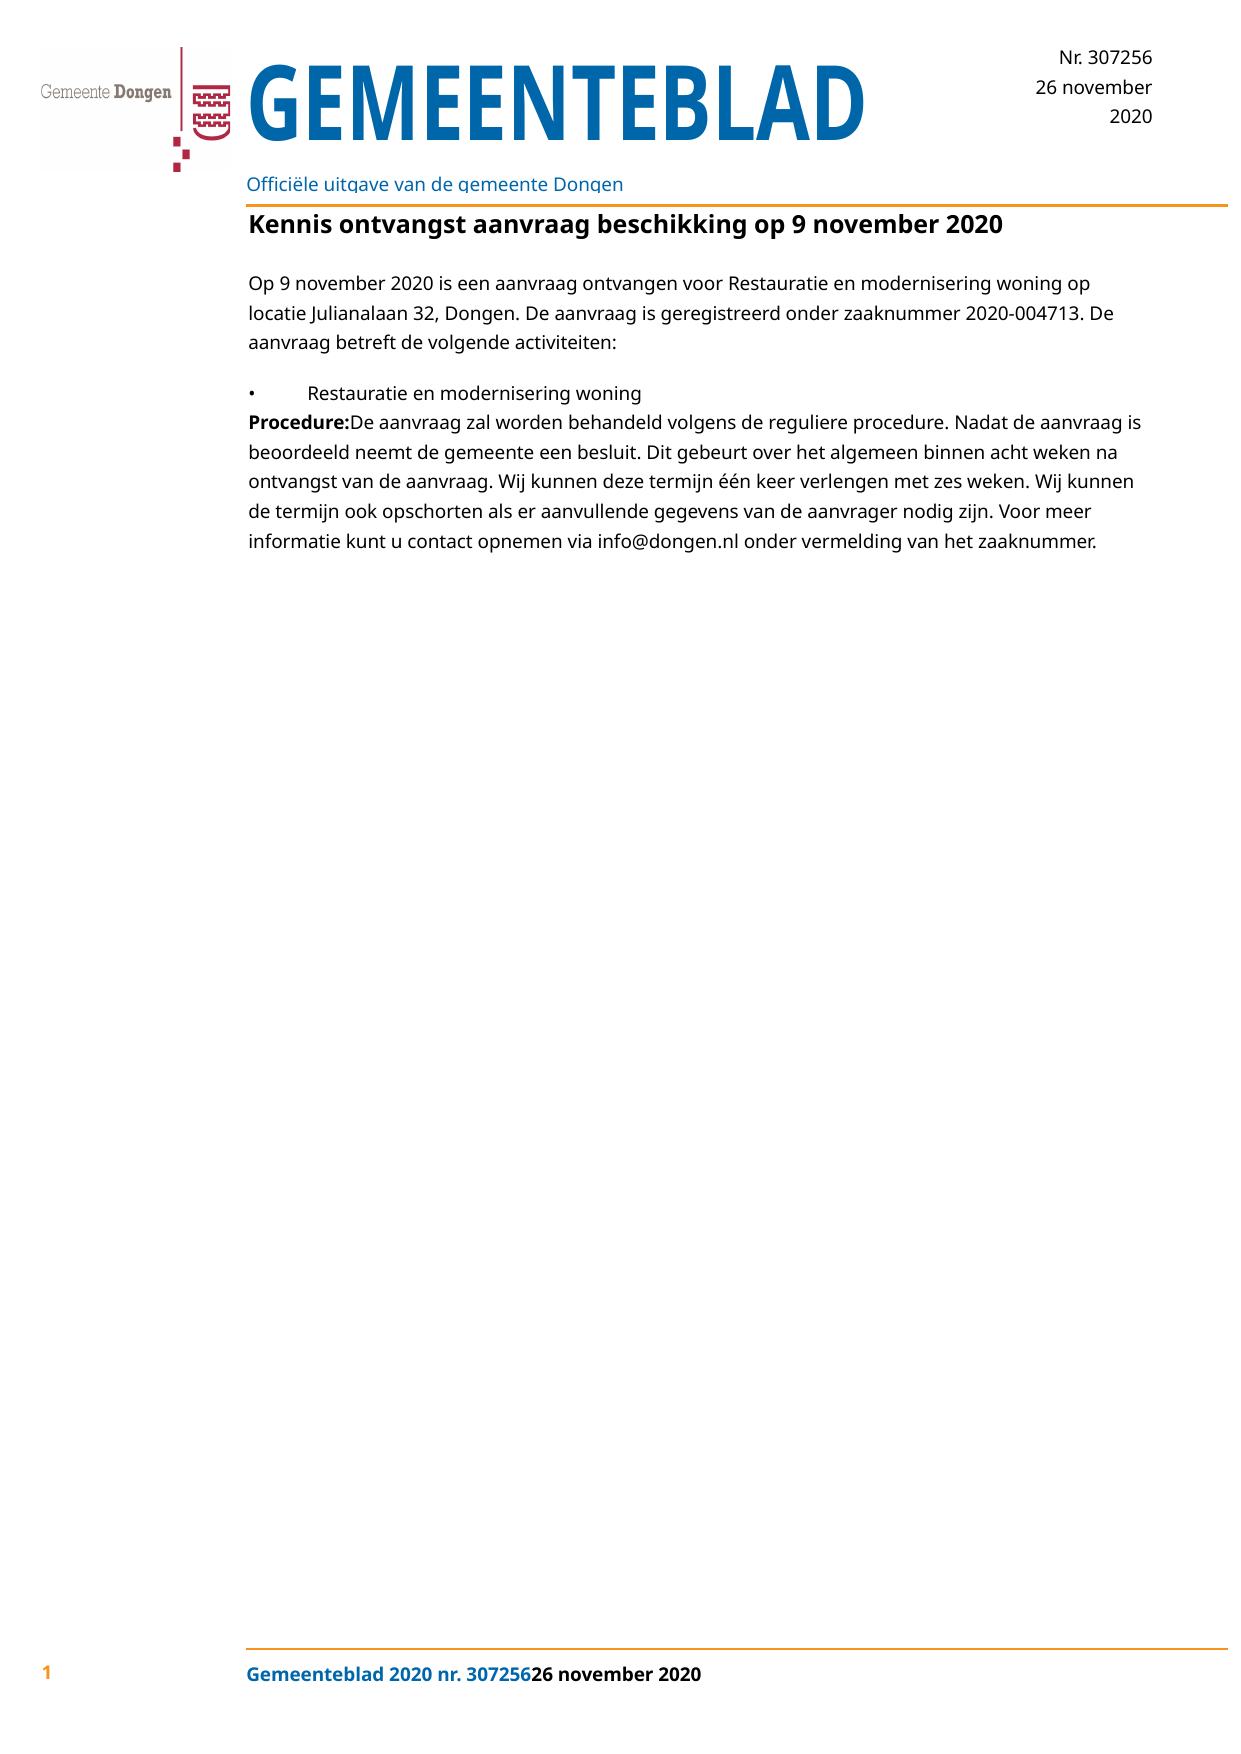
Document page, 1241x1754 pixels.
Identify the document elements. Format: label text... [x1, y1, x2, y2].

text Procedure:De aanvraag zal worden behandeld volgens de reguliere procedure. Nadat de aanvraag is beoordeeld neemt de gemeente een besluit. Dit gebeurt over het algemeen binnen acht weken na ontvangst van de aanvraag. Wij kunnen deze termijn één keer verlengen met zes weken. Wij kunnen de termijn ook opschorten als er aanvullende gegevens van de aanvrager nodig zijn. Voor meer informatie kunt u contact opnemen via info@dongen.nl onder vermelding van het zaaknummer. [248, 409, 1152, 553]
picture [41, 47, 231, 172]
text Op 9 november 2020 is een aanvraag ontvangen voor Restauratie en modernisering woning op locatie Julianalaan 32, Dongen. De aanvraag is geregistreerd onder zaaknummer 2020-004713. De aanvraag betreft de volgende activiteiten: [248, 270, 1152, 355]
list Restauratie en modernisering woning [248, 380, 1152, 406]
text Kennis ontvangst aanvraag beschikking op 9 november 2020 [248, 207, 1152, 241]
